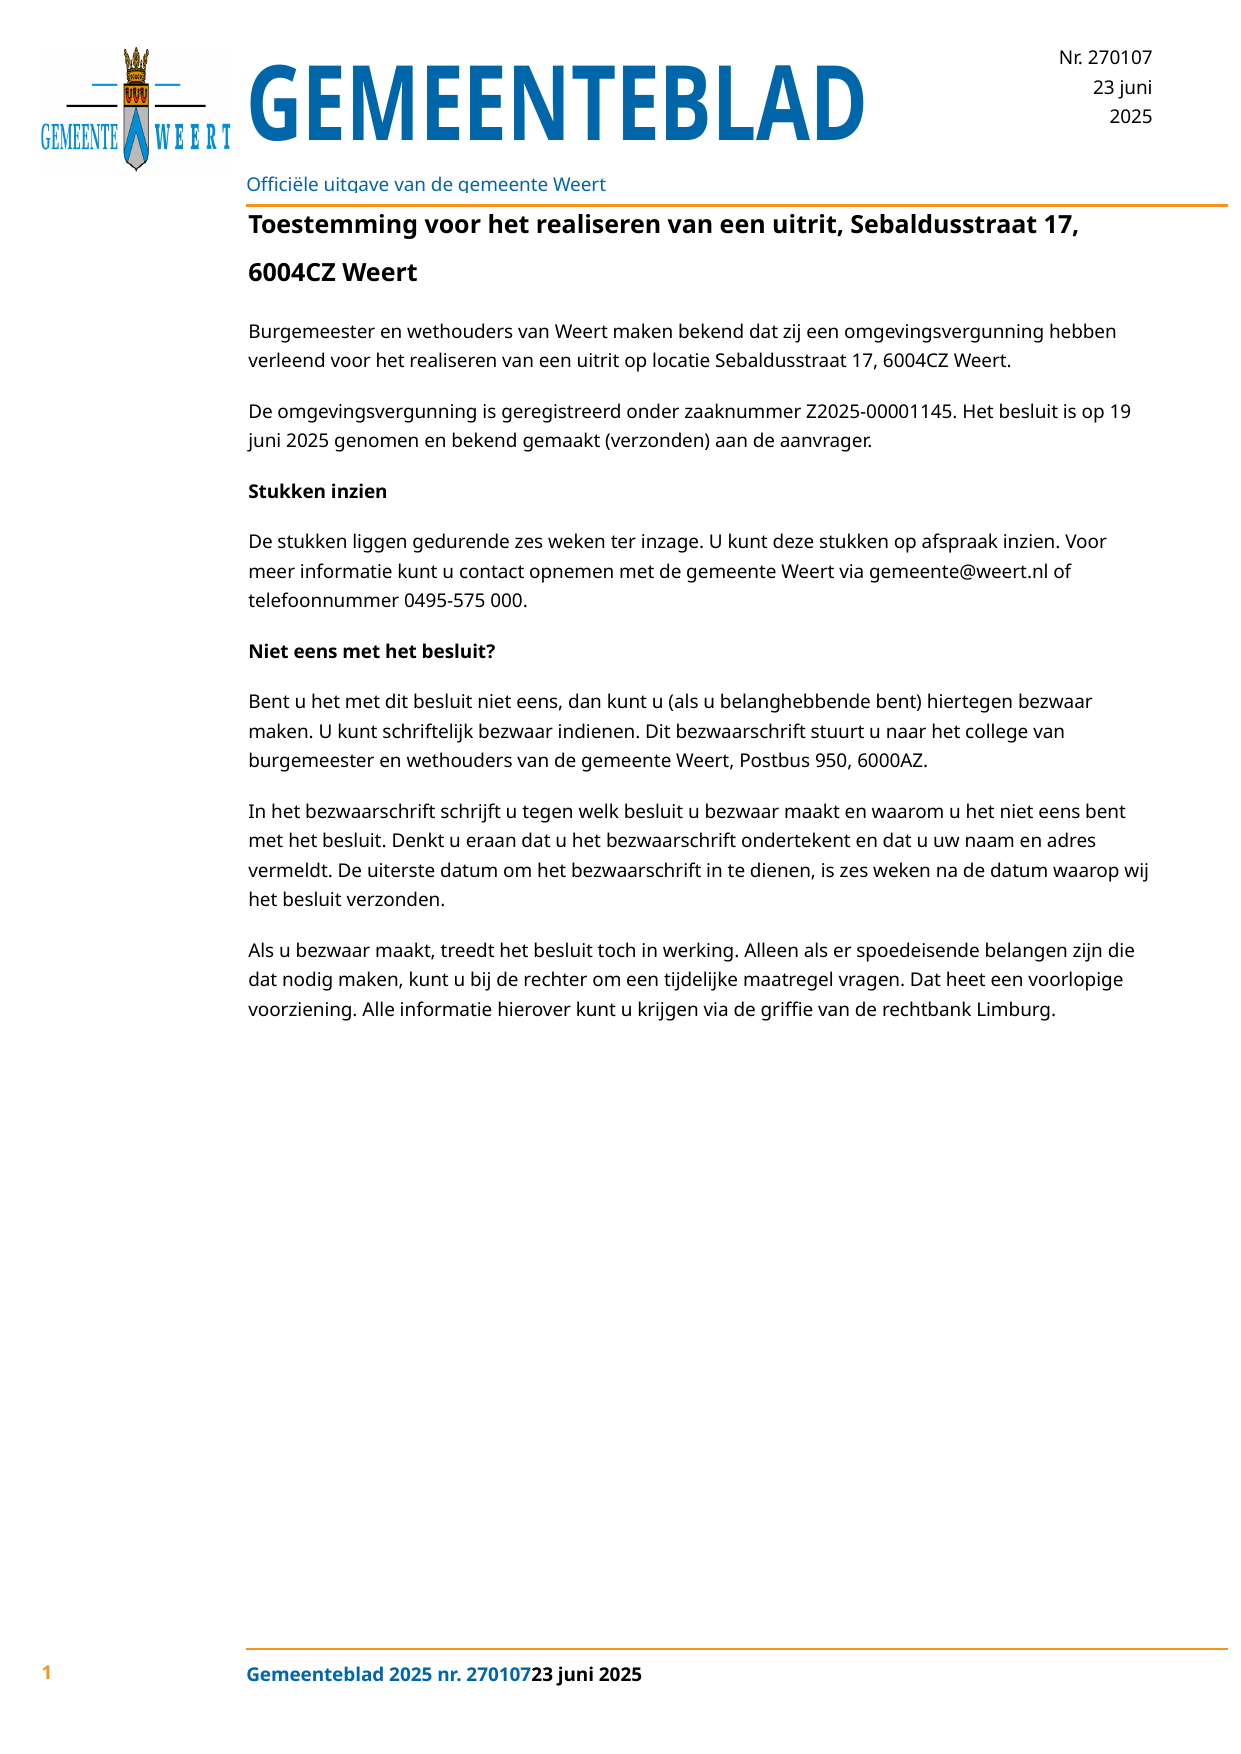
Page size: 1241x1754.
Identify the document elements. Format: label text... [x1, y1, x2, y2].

text Niet eens met het besluit? [248, 638, 1152, 664]
text In het bezwaarschrift schrijft u tegen welk besluit u bezwaar maakt en waarom u het niet eens bent met het besluit. Denkt u eraan dat u het bezwaarschrift ondertekent en dat u uw naam en adres vermeldt. De uiterste datum om het bezwaarschrift in te dienen, is zes weken na de datum waarop wij het besluit verzonden. [248, 798, 1152, 912]
text Burgemeester en wethouders van Weert maken bekend dat zij een omgevingsvergunning hebben verleend voor het realiseren van een uitrit op locatie Sebaldusstraat 17, 6004CZ Weert. [248, 318, 1152, 373]
text De omgevingsvergunning is geregistreerd onder zaaknummer Z2025-00001145. Het besluit is op 19 juni 2025 genomen en bekend gemaakt (verzonden) aan de aanvrager. [248, 398, 1152, 453]
text Bent u het met dit besluit niet eens, dan kunt u (als u belanghebbende bent) hiertegen bezwaar maken. U kunt schriftelijk bezwaar indienen. Dit bezwaarschrift stuurt u naar het college van burgemeester en wethouders van de gemeente Weert, Postbus 950, 6000AZ. [248, 688, 1152, 773]
text Stukken inzien [248, 478, 1152, 504]
text De stukken liggen gedurende zes weken ter inzage. U kunt deze stukken op afspraak inzien. Voor meer informatie kunt u contact opnemen met de gemeente Weert via gemeente@weert.nl of telefoonnummer 0495-575 000. [248, 528, 1152, 613]
text Toestemming voor het realiseren van een uitrit, Sebaldusstraat 17, 6004CZ Weert [248, 207, 1152, 288]
picture [41, 47, 231, 172]
text Als u bezwaar maakt, treedt het besluit toch in werking. Alleen als er spoedeisende belangen zijn die dat nodig maken, kunt u bij de rechter om een tijdelijke maatregel vragen. Dat heet een voorlopige voorziening. Alle informatie hierover kunt u krijgen via de griffie van de rechtbank Limburg. [248, 937, 1152, 1022]
